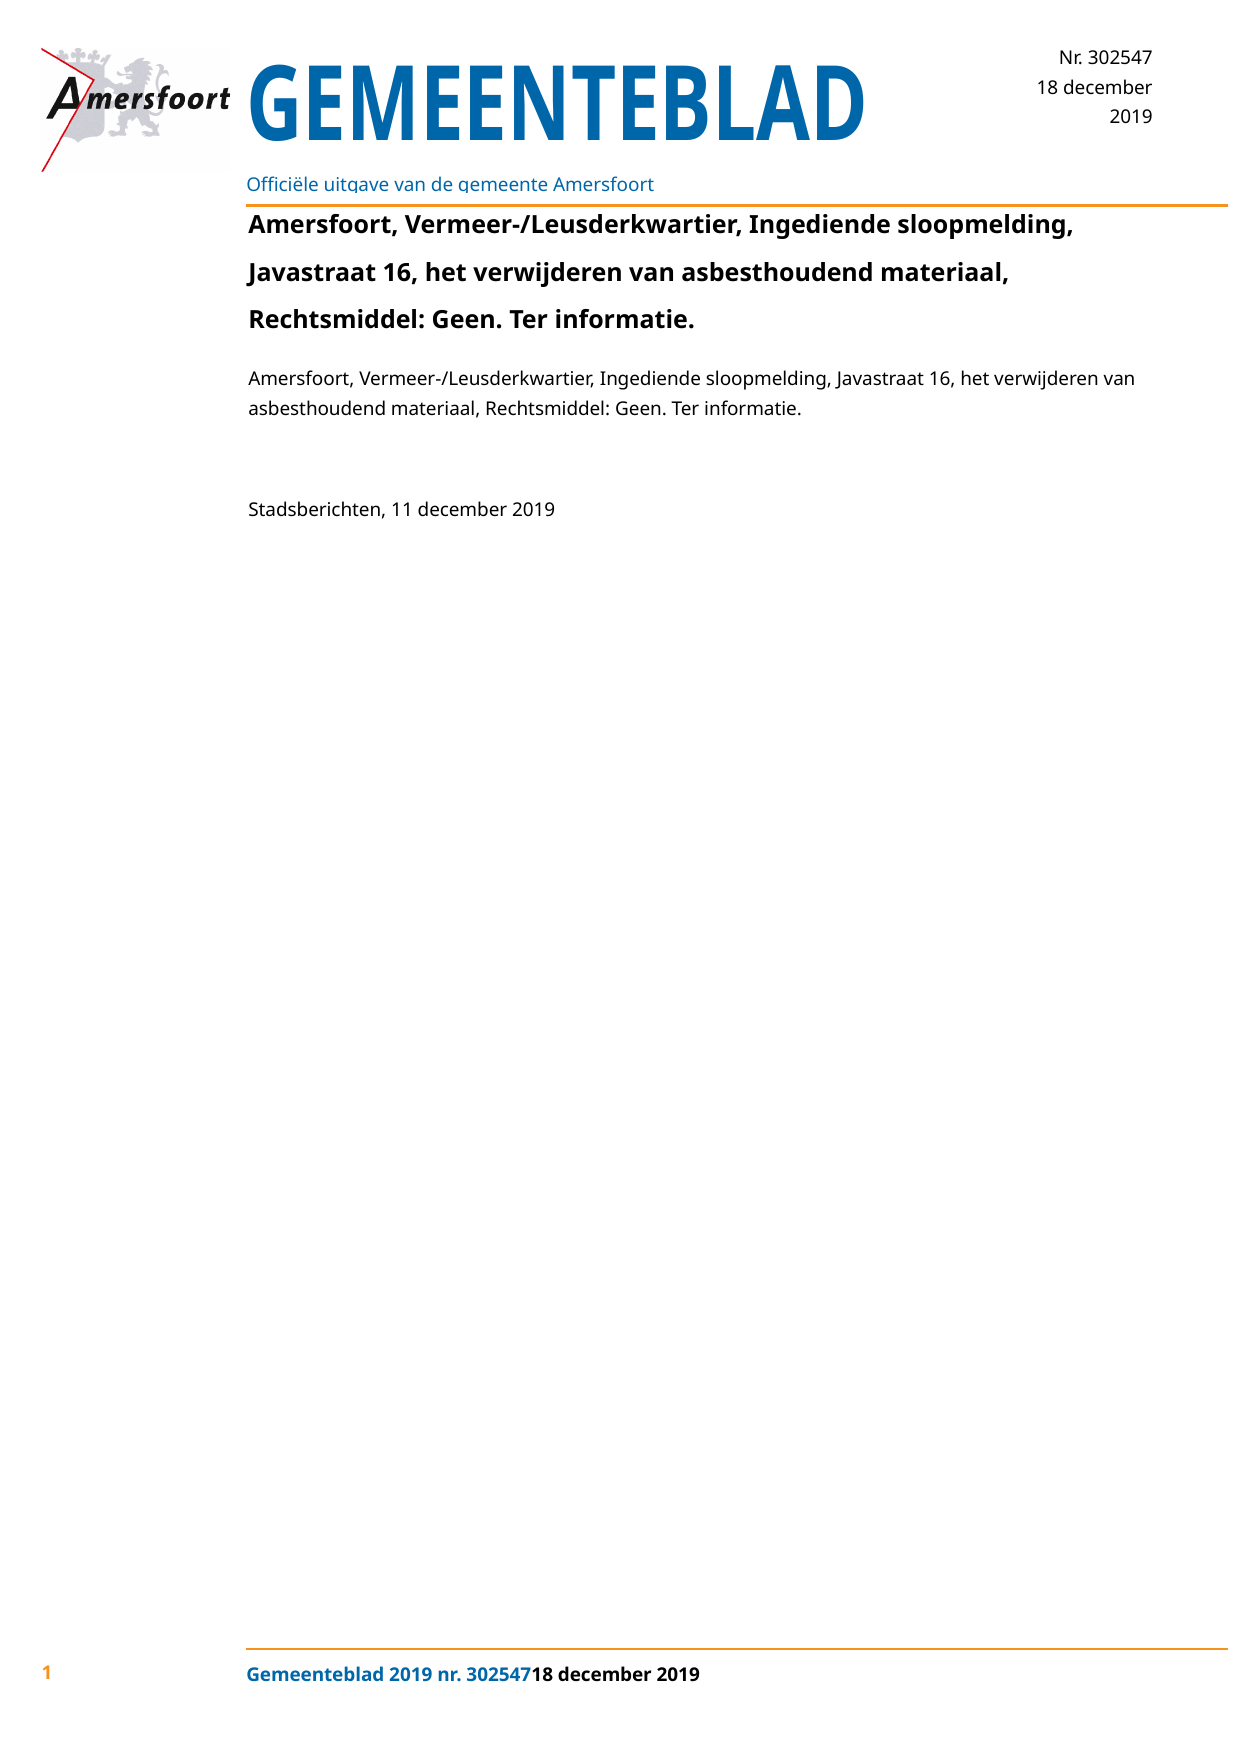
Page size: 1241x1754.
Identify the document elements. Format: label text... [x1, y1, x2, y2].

text Amersfoort, Vermeer-/Leusderkwartier, Ingediende sloopmelding, Javastraat 16, het verwijderen van asbesthoudend materiaal, Rechtsmiddel: Geen. Ter informatie. [248, 366, 1152, 421]
text Amersfoort, Vermeer-/Leusderkwartier, Ingediende sloopmelding, Javastraat 16, het verwijderen van asbesthoudend materiaal, Rechtsmiddel: Geen. Ter informatie. [248, 207, 1152, 336]
picture [41, 47, 231, 172]
text Stadsberichten, 11 december 2019 [248, 496, 1152, 522]
